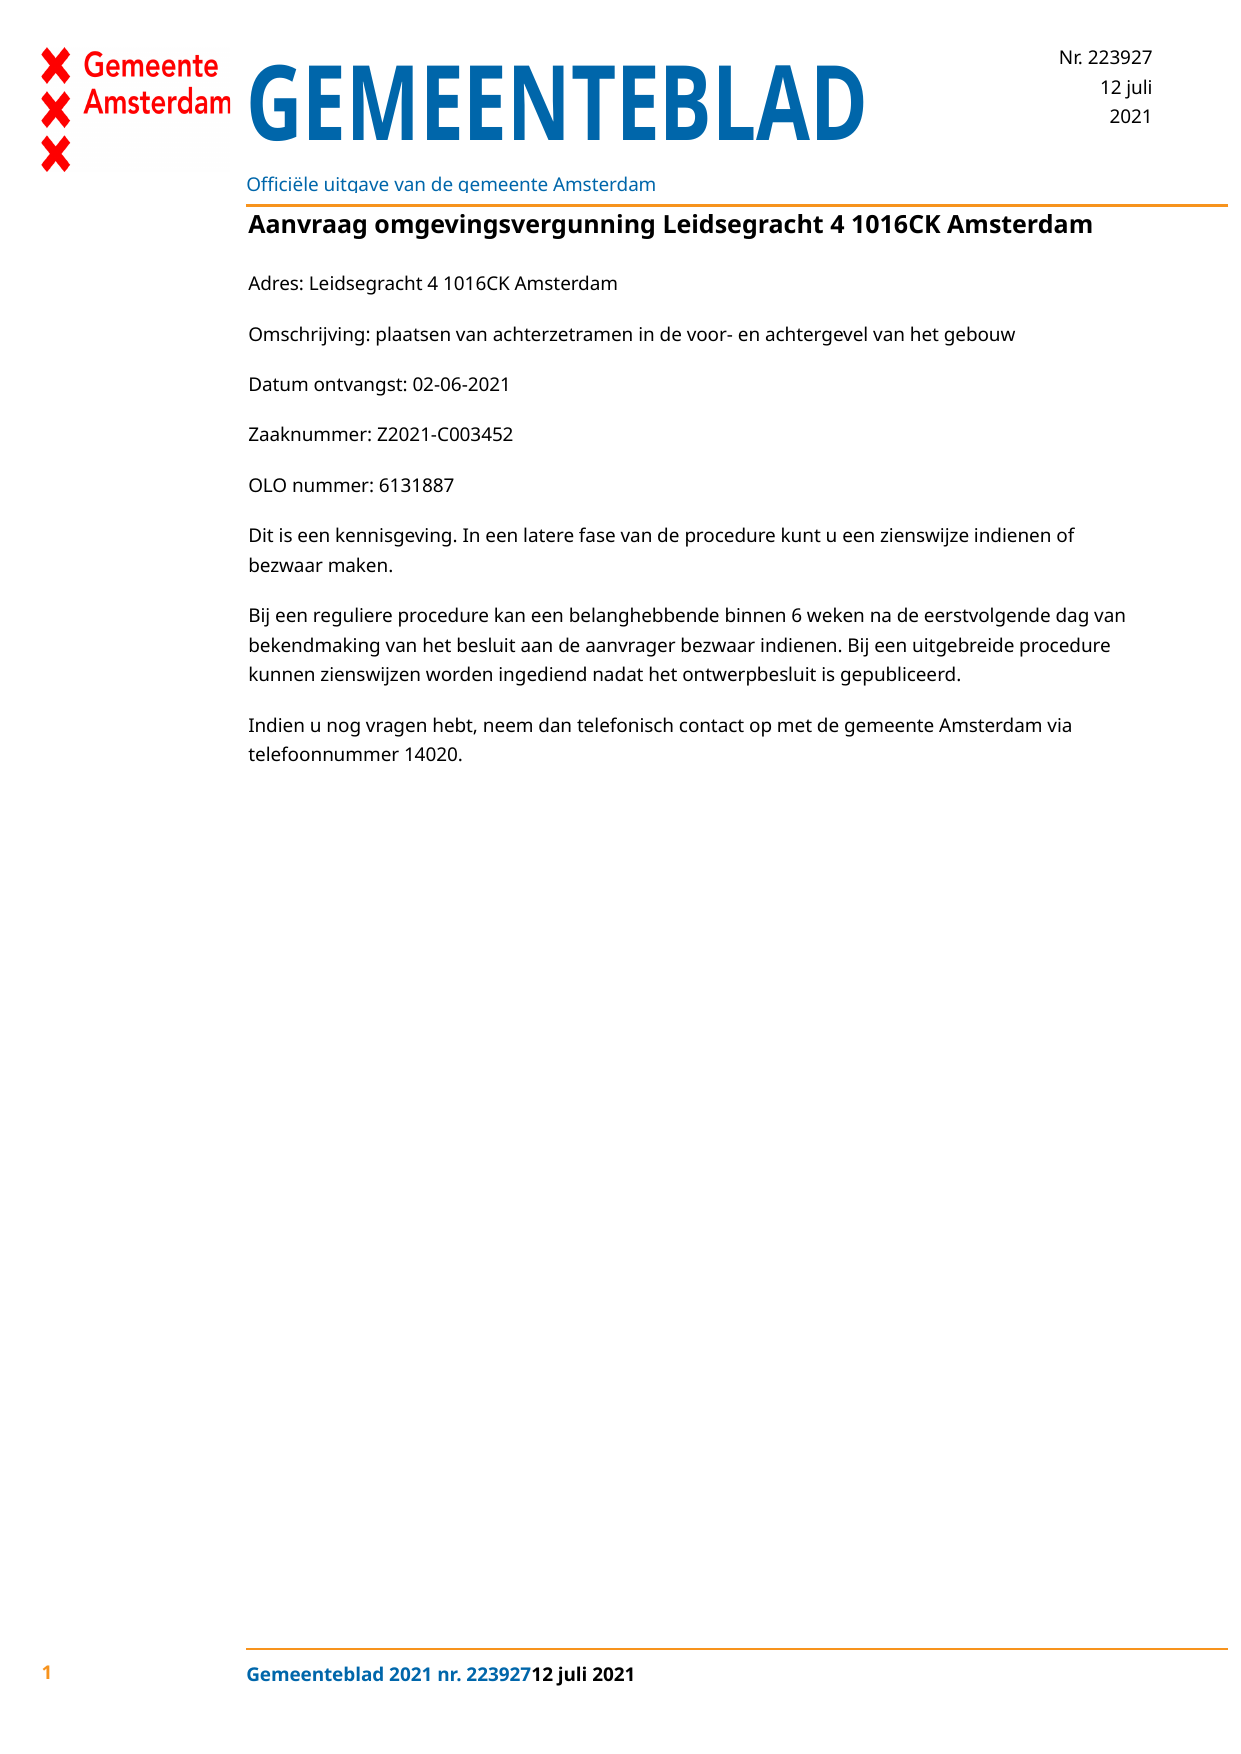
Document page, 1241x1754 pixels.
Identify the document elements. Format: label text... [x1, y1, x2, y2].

text Bij een reguliere procedure kan een belanghebbende binnen 6 weken na de eerstvolgende dag van bekendmaking van het besluit aan de aanvrager bezwaar indienen. Bij een uitgebreide procedure kunnen zienswijzen worden ingediend nadat het ontwerpbesluit is gepubliceerd. [248, 602, 1152, 687]
text Datum ontvangst: 02-06-2021 [248, 371, 1152, 397]
text Dit is een kennisgeving. In een latere fase van de procedure kunt u een zienswijze indienen of bezwaar maken. [248, 522, 1152, 578]
text Aanvraag omgevingsvergunning Leidsegracht 4 1016CK Amsterdam [248, 207, 1152, 241]
text Adres: Leidsegracht 4 1016CK Amsterdam [248, 270, 1152, 296]
text Zaaknummer: Z2021-C003452 [248, 422, 1152, 447]
picture [41, 47, 231, 172]
text OLO nummer: 6131887 [248, 472, 1152, 498]
text Indien u nog vragen hebt, neem dan telefonisch contact op met de gemeente Amsterdam via telefoonnummer 14020. [248, 712, 1152, 767]
text Omschrijving: plaatsen van achterzetramen in de voor- en achtergevel van het gebouw [248, 321, 1152, 346]
